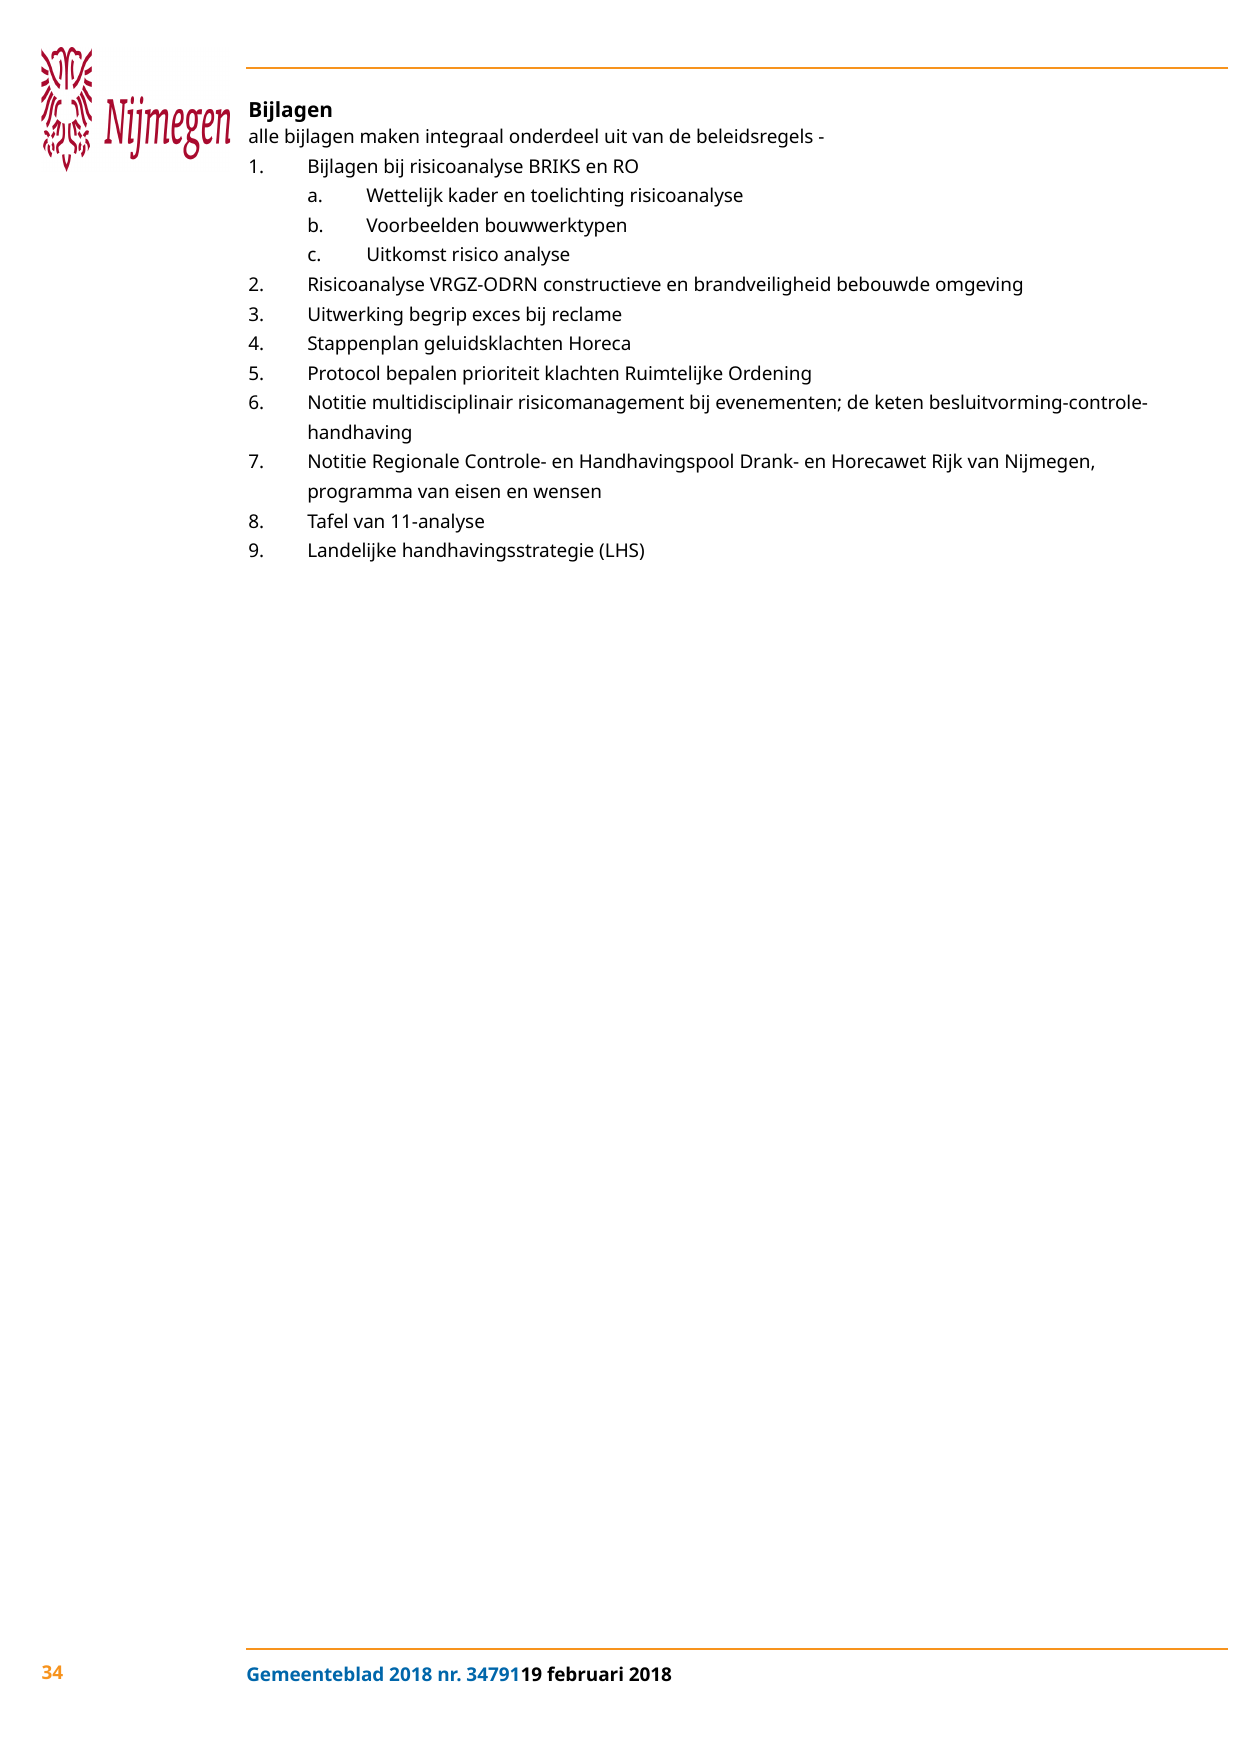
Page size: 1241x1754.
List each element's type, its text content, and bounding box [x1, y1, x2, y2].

list Uitwerking begrip exces bij reclame [248, 301, 1152, 327]
list Landelijke handhavingsstrategie (LHS) [248, 537, 1152, 563]
list Bijlagen bij risicoanalyse BRIKS en RO [248, 153, 1152, 179]
list Voorbeelden bouwwerktypen [307, 212, 1152, 238]
list Wettelijk kader en toelichting risicoanalyse [307, 182, 1152, 208]
list Stappenplan geluidsklachten Horeca [248, 330, 1152, 356]
list Tafel van 11-analyse [248, 508, 1152, 534]
list Notitie multidisciplinair risicomanagement bij evenementen; de keten besluitvorming-controle-handhaving [248, 389, 1152, 445]
list Uitkomst risico analyse [307, 242, 1152, 267]
text alle bijlagen maken integraal onderdeel uit van de beleidsregels - [248, 123, 1152, 149]
picture [41, 47, 231, 172]
list Risicoanalyse VRGZ-ODRN constructieve en brandveiligheid bebouwde omgeving [248, 271, 1152, 297]
list Protocol bepalen prioriteit klachten Ruimtelijke Ordening [248, 360, 1152, 386]
text Bijlagen [248, 95, 1152, 123]
list Notitie Regionale Controle- en Handhavingspool Drank- en Horecawet Rijk van Nijmegen, programma van eisen en wensen [248, 449, 1152, 504]
